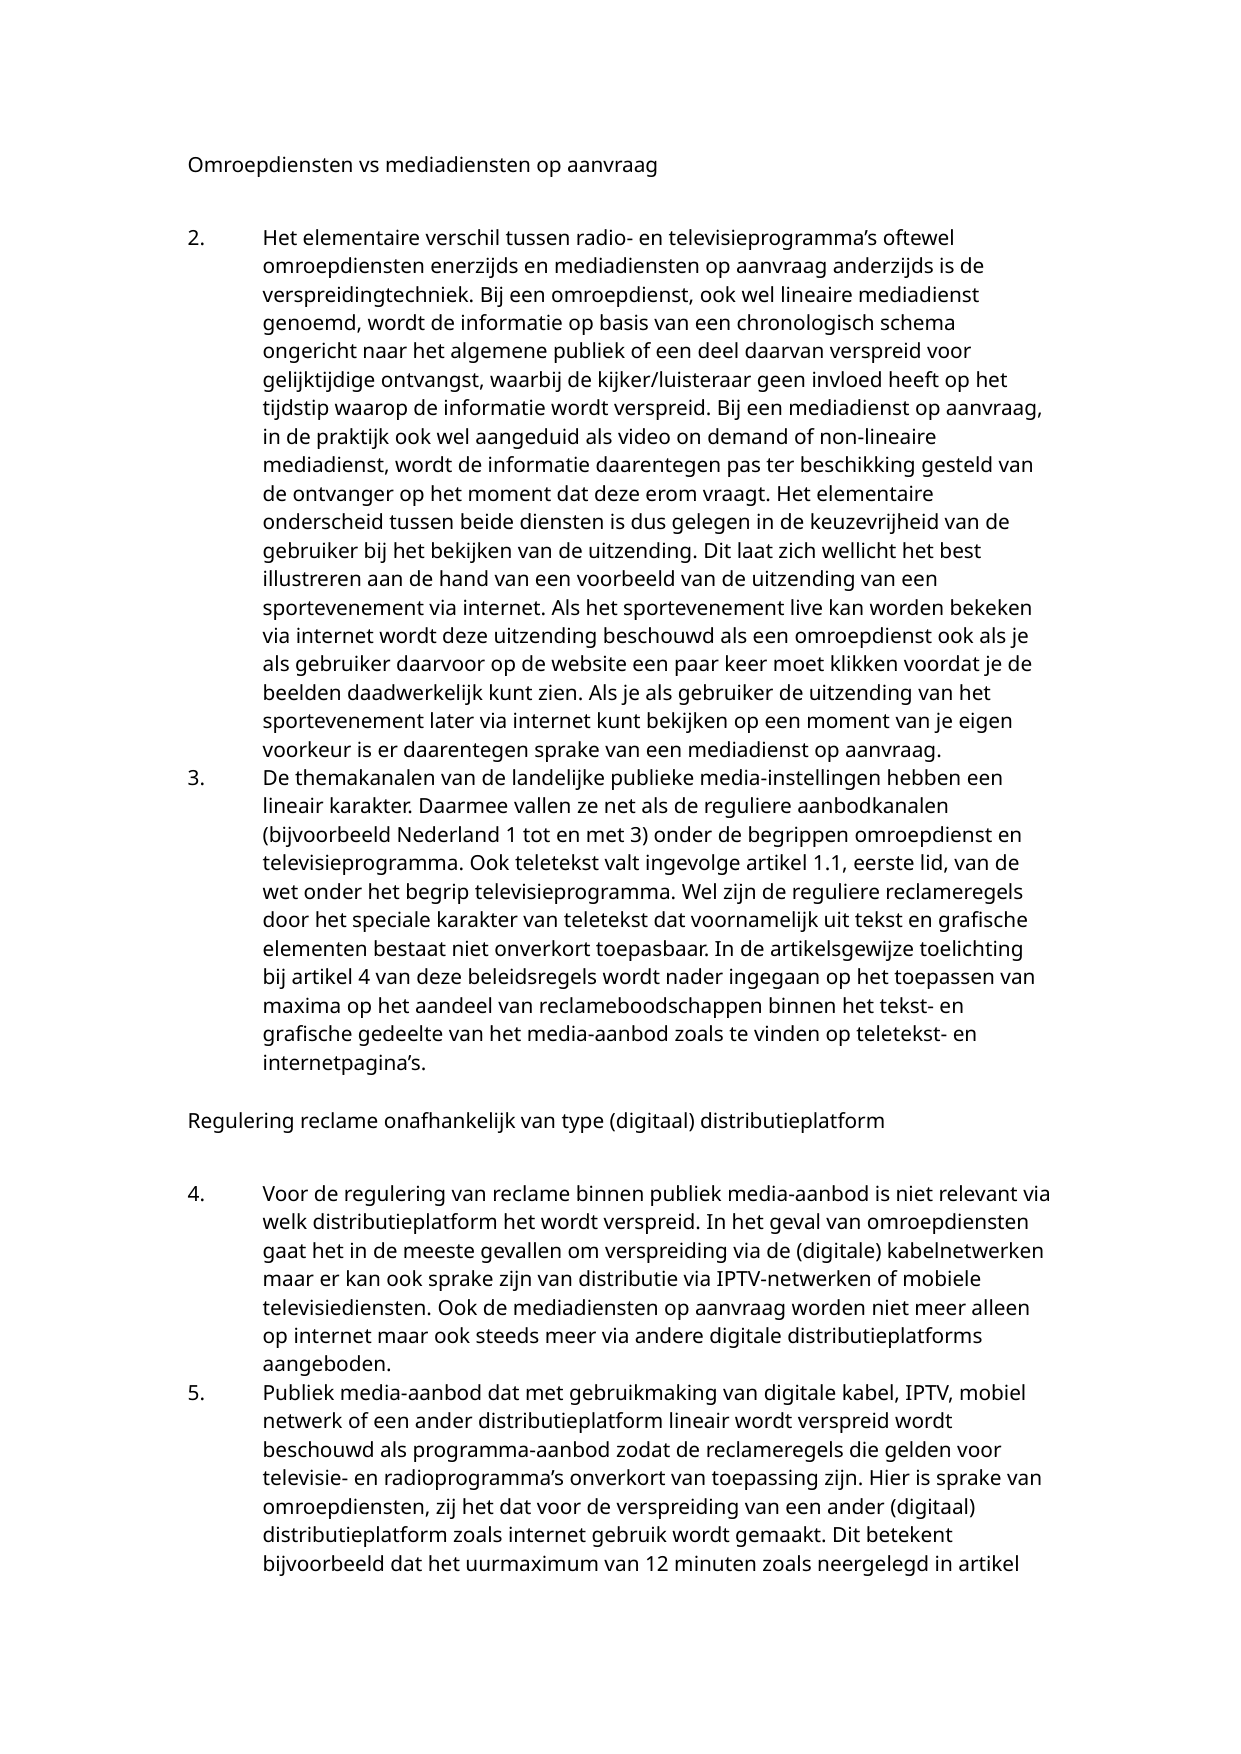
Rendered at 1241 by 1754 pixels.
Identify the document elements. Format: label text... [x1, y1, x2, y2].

list Voor de regulering van reclame binnen publiek media-aanbod is niet relevant via welk distributieplatform het wordt verspreid. In het geval van omroepdiensten gaat het in de meeste gevallen om verspreiding via de (digitale) kabelnetwerken maar er kan ook sprake zijn van distributie via IPTV-netwerken of mobiele televisiediensten. Ook de mediadiensten op aanvraag worden niet meer alleen op internet maar ook steeds meer via andere digitale distributieplatforms aangeboden. [187, 1179, 1053, 1378]
list De themakanalen van de landelijke publieke media-instellingen hebben een lineair karakter. Daarmee vallen ze net als de reguliere aanbodkanalen (bijvoorbeeld Nederland 1 tot en met 3) onder de begrippen omroepdienst en televisieprogramma. Ook teletekst valt ingevolge artikel 1.1, eerste lid, van de wet onder het begrip televisieprogramma. Wel zijn de reguliere reclameregels door het speciale karakter van teletekst dat voornamelijk uit tekst en grafische elementen bestaat niet onverkort toepasbaar. In de artikelsgewijze toelichting bij artikel 4 van deze beleidsregels wordt nader ingegaan op het toepassen van maxima op het aandeel van reclameboodschappen binnen het tekst- en grafische gedeelte van het media-aanbod zoals te vinden op teletekst- en internetpagina’s. [187, 763, 1053, 1076]
text Omroepdiensten vs mediadiensten op aanvraag [187, 150, 1053, 178]
text Regulering reclame onafhankelijk van type (digitaal) distributieplatform [187, 1106, 1053, 1134]
list Publiek media-aanbod dat met gebruikmaking van digitale kabel, IPTV, mobiel netwerk of een ander distributieplatform lineair wordt verspreid wordt beschouwd als programma-aanbod zodat de reclameregels die gelden voor televisie- en radioprogramma’s onverkort van toepassing zijn. Hier is sprake van omroepdiensten, zij het dat voor de verspreiding van een ander (digitaal) distributieplatform zoals internet gebruik wordt gemaakt. Dit betekent bijvoorbeeld dat het uurmaximum van 12 minuten zoals neergelegd in artikel [187, 1378, 1053, 1577]
list Het elementaire verschil tussen radio- en televisieprogramma’s oftewel omroepdiensten enerzijds en mediadiensten op aanvraag anderzijds is de verspreidingtechniek. Bij een omroepdienst, ook wel lineaire mediadienst genoemd, wordt de informatie op basis van een chronologisch schema ongericht naar het algemene publiek of een deel daarvan verspreid voor gelijktijdige ontvangst, waarbij de kijker/luisteraar geen invloed heeft op het tijdstip waarop de informatie wordt verspreid. Bij een mediadienst op aanvraag, in de praktijk ook wel aangeduid als video on demand of non-lineaire mediadienst, wordt de informatie daarentegen pas ter beschikking gesteld van de ontvanger op het moment dat deze erom vraagt. Het elementaire onderscheid tussen beide diensten is dus gelegen in de keuzevrijheid van de gebruiker bij het bekijken van de uitzending. Dit laat zich wellicht het best illustreren aan de hand van een voorbeeld van de uitzending van een sportevenement via internet. Als het sportevenement live kan worden bekeken via internet wordt deze uitzending beschouwd als een omroepdienst ook als je als gebruiker daarvoor op de website een paar keer moet klikken voordat je de beelden daadwerkelijk kunt zien. Als je als gebruiker de uitzending van het sportevenement later via internet kunt bekijken op een moment van je eigen voorkeur is er daarentegen sprake van een mediadienst op aanvraag. [187, 223, 1053, 763]
